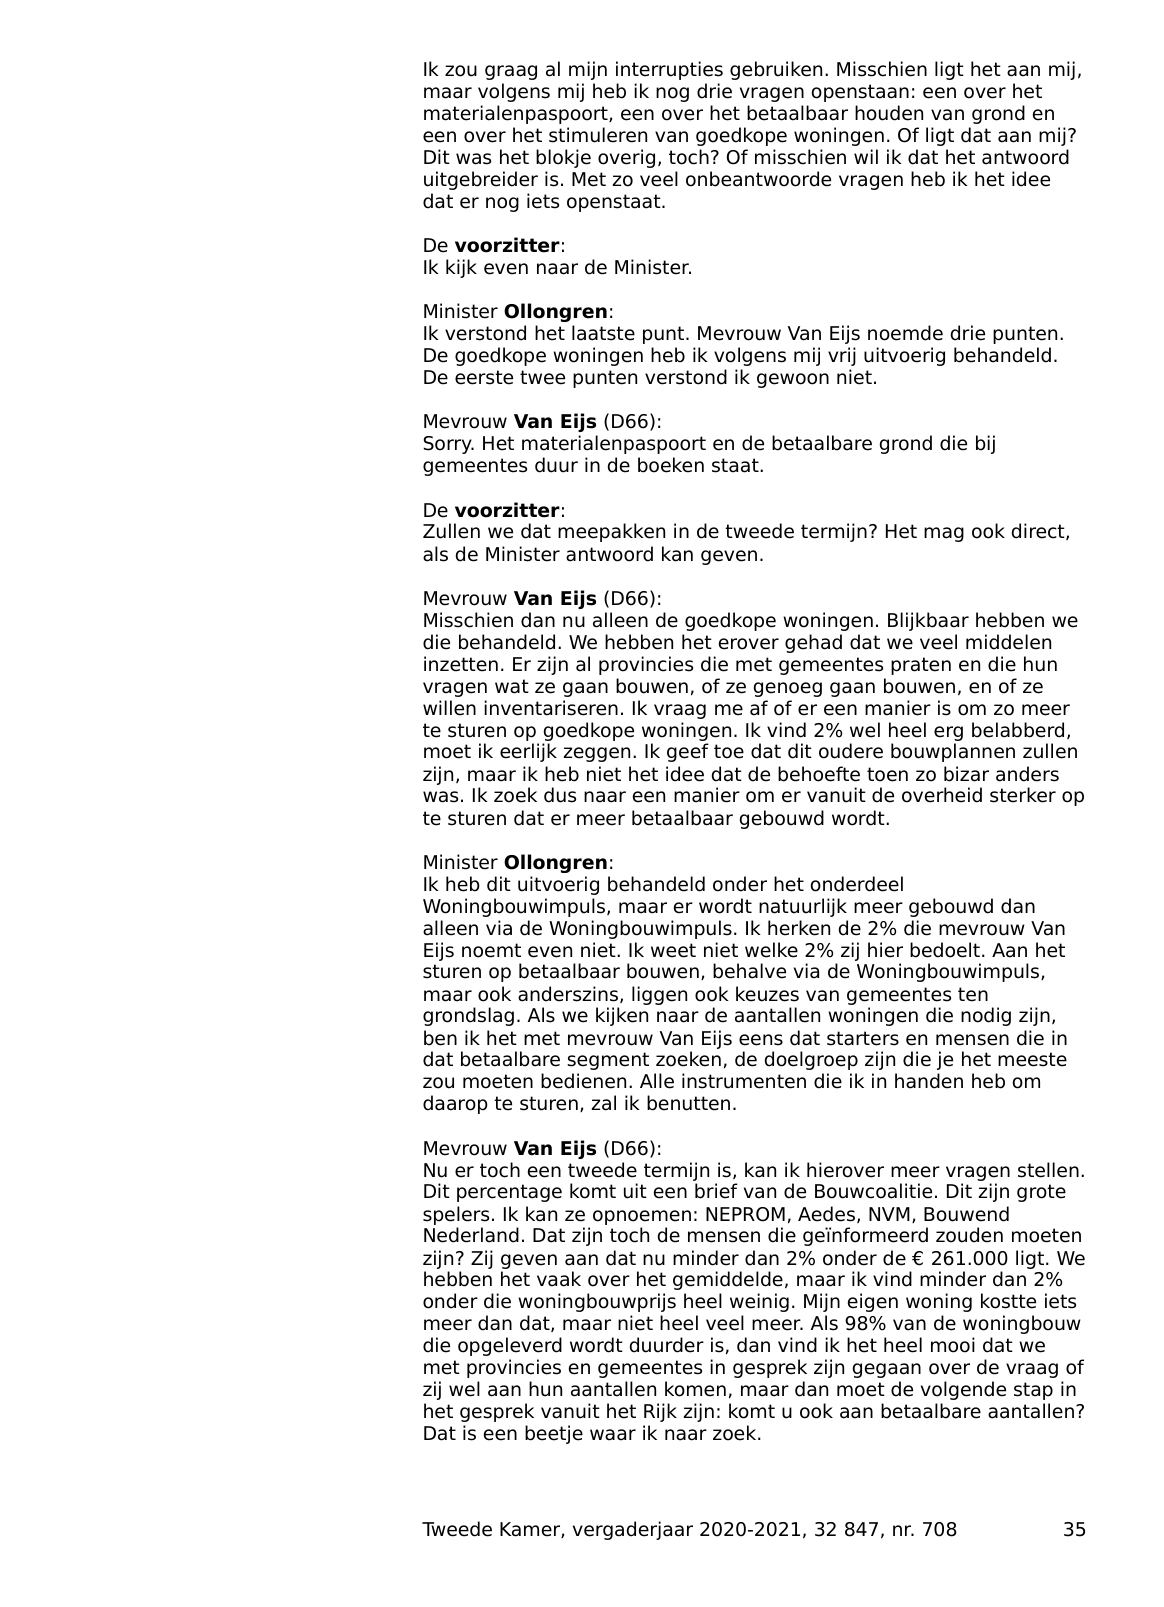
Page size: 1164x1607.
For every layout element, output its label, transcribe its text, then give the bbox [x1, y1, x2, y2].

text Mevrouw Van Eijs (D66): [422, 1137, 1087, 1159]
text Mevrouw Van Eijs (D66): [422, 588, 1087, 609]
text Minister Ollongren: [422, 301, 1087, 323]
text Ik verstond het laatste punt. Mevrouw Van Eijs noemde drie punten. De goedkope woningen heb ik volgens mij vrij uitvoerig behandeld. De eerste twee punten verstond ik gewoon niet. [422, 323, 1087, 389]
text Ik zou graag al mijn interrupties gebruiken. Misschien ligt het aan mij, maar volgens mij heb ik nog drie vragen openstaan: een over het materialenpaspoort, een over het betaalbaar houden van grond en een over het stimuleren van goedkope woningen. Of ligt dat aan mij? Dit was het blokje overig, toch? Of misschien wil ik dat het antwoord uitgebreider is. Met zo veel onbeantwoorde vragen heb ik het idee dat er nog iets openstaat. [422, 59, 1087, 213]
text Zullen we dat meepakken in de tweede termijn? Het mag ook direct, als de Minister antwoord kan geven. [422, 521, 1087, 565]
text Ik kijk even naar de Minister. [422, 257, 1087, 279]
text De voorzitter: [422, 235, 1087, 257]
text Misschien dan nu alleen de goedkope woningen. Blijkbaar hebben we die behandeld. We hebben het erover gehad dat we veel middelen inzetten. Er zijn al provincies die met gemeentes praten en die hun vragen wat ze gaan bouwen, of ze genoeg gaan bouwen, en of ze willen inventariseren. Ik vraag me af of er een manier is om zo meer te sturen op goedkope woningen. Ik vind 2% wel heel erg belabberd, moet ik eerlijk zeggen. Ik geef toe dat dit oudere bouwplannen zullen zijn, maar ik heb niet het idee dat de behoefte toen zo bizar anders was. Ik zoek dus naar een manier om er vanuit de overheid sterker op te sturen dat er meer betaalbaar gebouwd wordt. [422, 609, 1087, 829]
text Mevrouw Van Eijs (D66): [422, 411, 1087, 433]
text Nu er toch een tweede termijn is, kan ik hierover meer vragen stellen. Dit percentage komt uit een brief van de Bouwcoalitie. Dit zijn grote spelers. Ik kan ze opnoemen: NEPROM, Aedes, NVM, Bouwend Nederland. Dat zijn toch de mensen die geïnformeerd zouden moeten zijn? Zij geven aan dat nu minder dan 2% onder de € 261.000 ligt. We hebben het vaak over het gemiddelde, maar ik vind minder dan 2% onder die woningbouwprijs heel weinig. Mijn eigen woning kostte iets meer dan dat, maar niet heel veel meer. Als 98% van de woningbouw die opgeleverd wordt duurder is, dan vind ik het heel mooi dat we met provincies en gemeentes in gesprek zijn gegaan over de vraag of zij wel aan hun aantallen komen, maar dan moet de volgende stap in het gesprek vanuit het Rijk zijn: komt u ook aan betaalbare aantallen? Dat is een beetje waar ik naar zoek. [422, 1159, 1087, 1445]
text De voorzitter: [422, 499, 1087, 521]
text Minister Ollongren: [422, 852, 1087, 873]
text Ik heb dit uitvoerig behandeld onder het onderdeel Woningbouwimpuls, maar er wordt natuurlijk meer gebouwd dan alleen via de Woningbouwimpuls. Ik herken de 2% die mevrouw Van Eijs noemt even niet. Ik weet niet welke 2% zij hier bedoelt. Aan het sturen op betaalbaar bouwen, behalve via de Woningbouwimpuls, maar ook anderszins, liggen ook keuzes van gemeentes ten grondslag. Als we kijken naar de aantallen woningen die nodig zijn, ben ik het met mevrouw Van Eijs eens dat starters en mensen die in dat betaalbare segment zoeken, de doelgroep zijn die je het meeste zou moeten bedienen. Alle instrumenten die ik in handen heb om daarop te sturen, zal ik benutten. [422, 873, 1087, 1115]
text Sorry. Het materialenpaspoort en de betaalbare grond die bij gemeentes duur in de boeken staat. [422, 433, 1087, 477]
